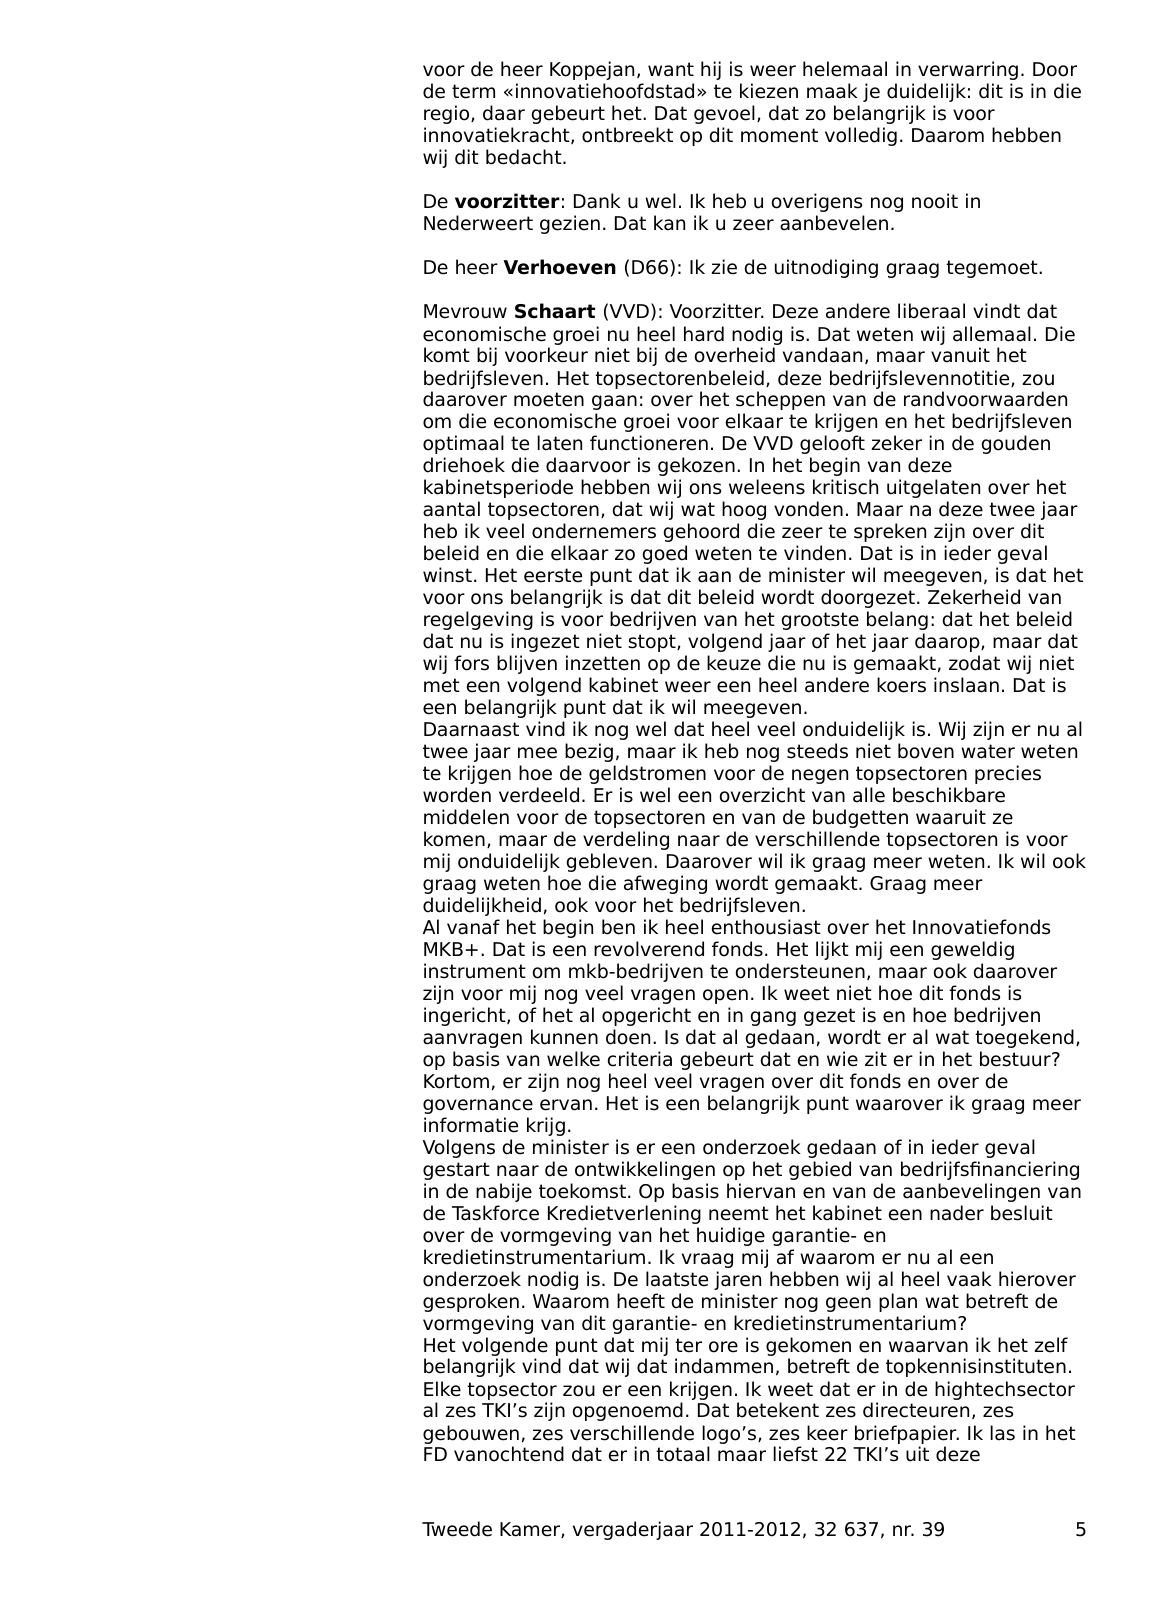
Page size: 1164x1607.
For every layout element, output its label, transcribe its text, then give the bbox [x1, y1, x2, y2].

text Het volgende punt dat mij ter ore is gekomen en waarvan ik het zelf belangrijk vind dat wij dat indammen, betreft de topkennisinstituten. Elke topsector zou er een krijgen. Ik weet dat er in de hightechsector al zes TKI’s zijn opgenoemd. Dat betekent zes directeuren, zes gebouwen, zes verschillende logo’s, zes keer briefpapier. Ik las in het FD vanochtend dat er in totaal maar liefst 22 TKI’s uit deze [422, 1334, 1087, 1466]
text Volgens de minister is er een onderzoek gedaan of in ieder geval gestart naar de ontwikkelingen op het gebied van bedrijfsfinanciering in de nabije toekomst. Op basis hiervan en van de aanbevelingen van de Taskforce Kredietverlening neemt het kabinet een nader besluit over de vormgeving van het huidige garantie- en kredietinstrumentarium. Ik vraag mij af waarom er nu al een onderzoek nodig is. De laatste jaren hebben wij al heel vaak hierover gesproken. Waarom heeft de minister nog geen plan wat betreft de vormgeving van dit garantie- en kredietinstrumentarium? [422, 1137, 1087, 1334]
text De voorzitter: Dank u wel. Ik heb u overigens nog nooit in Nederweert gezien. Dat kan ik u zeer aanbevelen. [422, 191, 1087, 235]
text voor de heer Koppejan, want hij is weer helemaal in verwarring. Door de term «innovatiehoofdstad» te kiezen maak je duidelijk: dit is in die regio, daar gebeurt het. Dat gevoel, dat zo belangrijk is voor innovatiekracht, ontbreekt op dit moment volledig. Daarom hebben wij dit bedacht. [422, 59, 1087, 169]
text De heer Verhoeven (D66): Ik zie de uitnodiging graag tegemoet. [422, 257, 1087, 279]
text Al vanaf het begin ben ik heel enthousiast over het Innovatiefonds MKB+. Dat is een revolverend fonds. Het lijkt mij een geweldig instrument om mkb-bedrijven te ondersteunen, maar ook daarover zijn voor mij nog veel vragen open. Ik weet niet hoe dit fonds is ingericht, of het al opgericht en in gang gezet is en hoe bedrijven aanvragen kunnen doen. Is dat al gedaan, wordt er al wat toegekend, op basis van welke criteria gebeurt dat en wie zit er in het bestuur? Kortom, er zijn nog heel veel vragen over dit fonds en over de governance ervan. Het is een belangrijk punt waarover ik graag meer informatie krijg. [422, 917, 1087, 1137]
text Mevrouw Schaart (VVD): Voorzitter. Deze andere liberaal vindt dat economische groei nu heel hard nodig is. Dat weten wij allemaal. Die komt bij voorkeur niet bij de overheid vandaan, maar vanuit het bedrijfsleven. Het topsectorenbeleid, deze bedrijfslevennotitie, zou daarover moeten gaan: over het scheppen van de randvoorwaarden om die economische groei voor elkaar te krijgen en het bedrijfsleven optimaal te laten functioneren. De VVD gelooft zeker in de gouden driehoek die daarvoor is gekozen. In het begin van deze kabinetsperiode hebben wij ons weleens kritisch uitgelaten over het aantal topsectoren, dat wij wat hoog vonden. Maar na deze twee jaar heb ik veel ondernemers gehoord die zeer te spreken zijn over dit beleid en die elkaar zo goed weten te vinden. Dat is in ieder geval winst. Het eerste punt dat ik aan de minister wil meegeven, is dat het voor ons belangrijk is dat dit beleid wordt doorgezet. Zekerheid van regelgeving is voor bedrijven van het grootste belang: dat het beleid dat nu is ingezet niet stopt, volgend jaar of het jaar daarop, maar dat wij fors blijven inzetten op de keuze die nu is gemaakt, zodat wij niet met een volgend kabinet weer een heel andere koers inslaan. Dat is een belangrijk punt dat ik wil meegeven. [422, 301, 1087, 719]
text Daarnaast vind ik nog wel dat heel veel onduidelijk is. Wij zijn er nu al twee jaar mee bezig, maar ik heb nog steeds niet boven water weten te krijgen hoe de geldstromen voor de negen topsectoren precies worden verdeeld. Er is wel een overzicht van alle beschikbare middelen voor de topsectoren en van de budgetten waaruit ze komen, maar de verdeling naar de verschillende topsectoren is voor mij onduidelijk gebleven. Daarover wil ik graag meer weten. Ik wil ook graag weten hoe die afweging wordt gemaakt. Graag meer duidelijkheid, ook voor het bedrijfsleven. [422, 719, 1087, 917]
